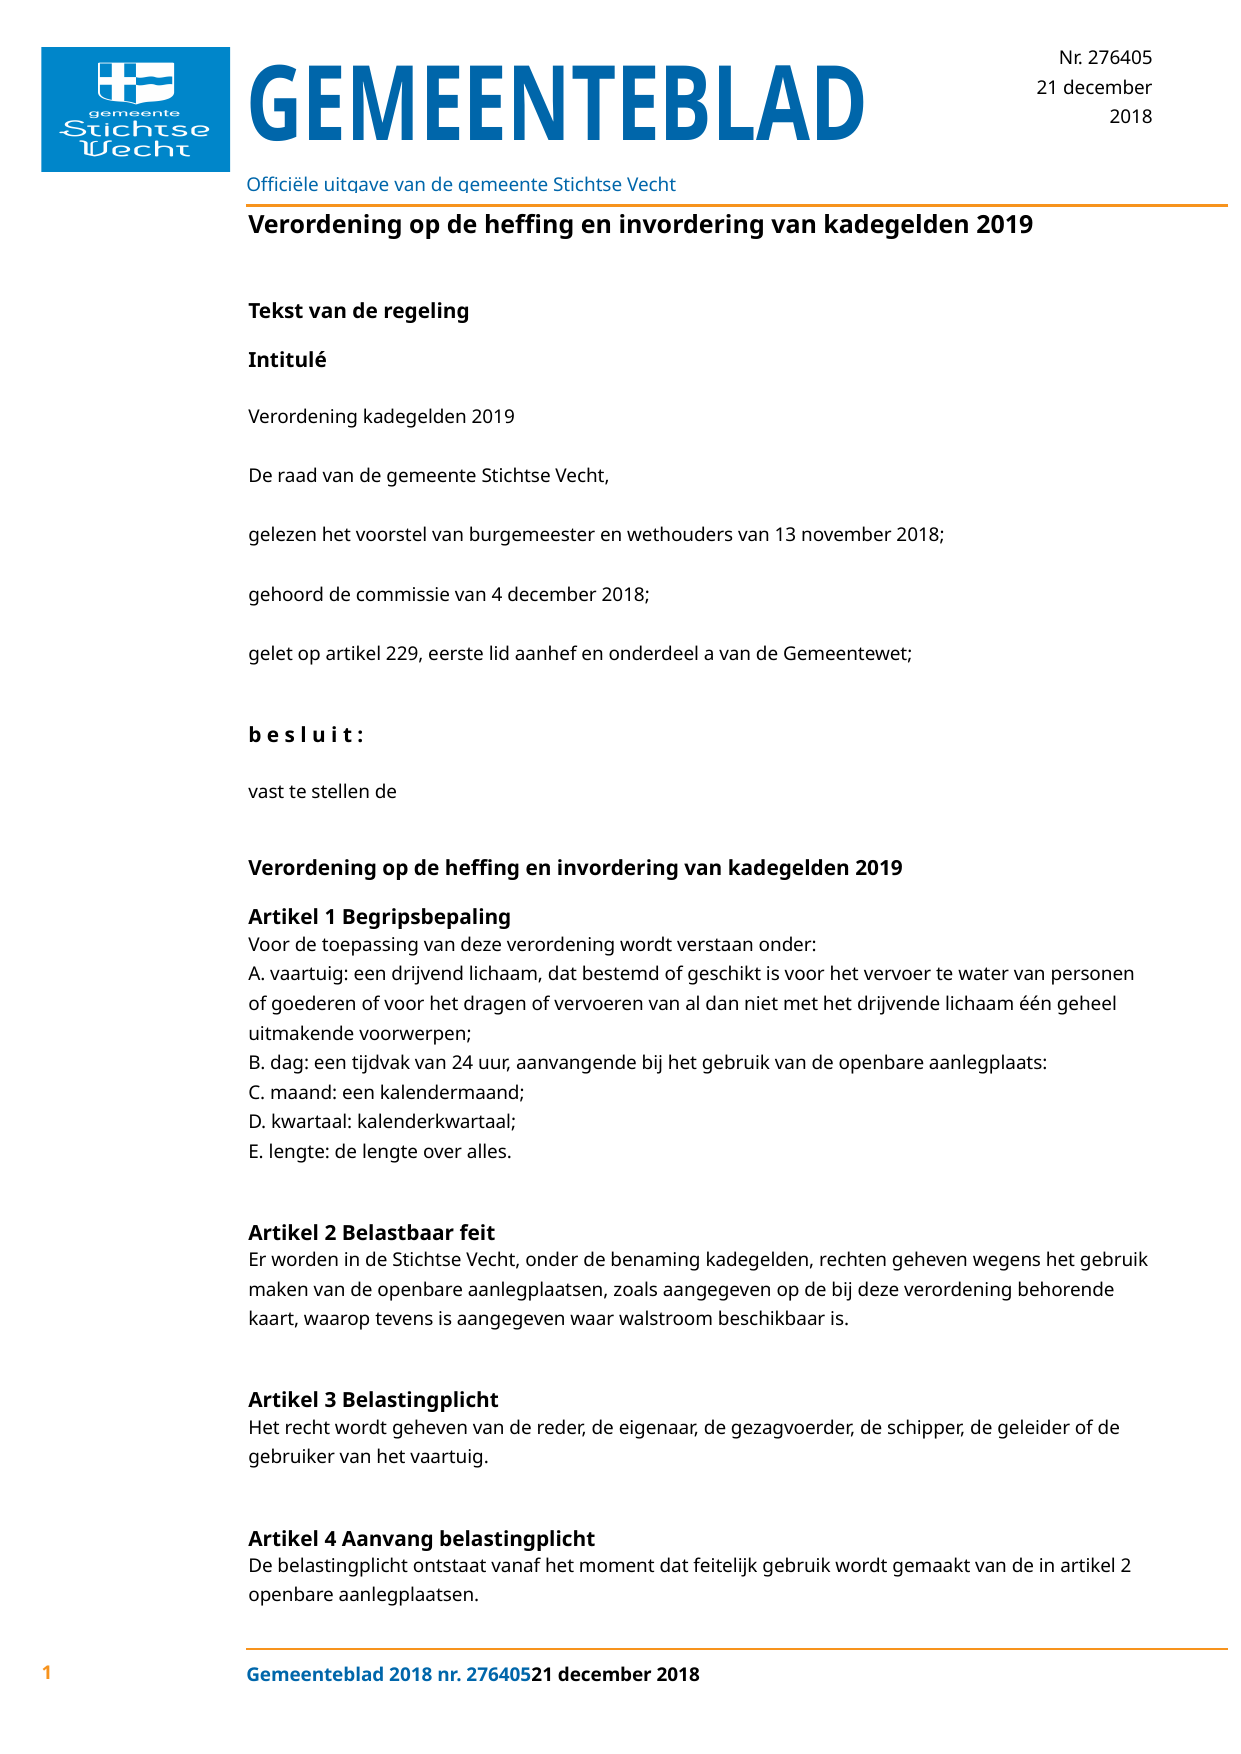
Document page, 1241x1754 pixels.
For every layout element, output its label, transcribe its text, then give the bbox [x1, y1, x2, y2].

text A. vaartuig: een drijvend lichaam, dat bestemd of geschikt is voor het vervoer te water van personen of goederen of voor het dragen of vervoeren van al dan niet met het drijvende lichaam één geheel uitmakende voorwerpen; [248, 961, 1152, 1045]
text Artikel 4 Aanvang belastingplicht [248, 1524, 1152, 1552]
text De raad van de gemeente Stichtse Vecht, [248, 462, 1152, 488]
picture [99, 63, 135, 101]
text B. dag: een tijdvak van 24 uur, aanvangende bij het gebruik van de openbare aanlegplaats: [248, 1049, 1152, 1075]
text Artikel 2 Belastbaar feit [248, 1218, 1152, 1246]
picture [137, 63, 174, 103]
text Tekst van de regeling [248, 296, 1152, 324]
text D. kwartaal: kalenderkwartaal; [248, 1108, 1152, 1134]
text Er worden in de Stichtse Vecht, onder de benaming kadegelden, rechten geheven wegens het gebruik maken van de openbare aanlegplaatsen, zoals aangegeven op de bij deze verordening behorende kaart, waarop tevens is aangegeven waar walstroom beschikbaar is. [248, 1246, 1152, 1331]
text De belastingplicht ontstaat vanaf het moment dat feitelijk gebruik wordt gemaakt van de in artikel 2 openbare aanlegplaatsen. [248, 1552, 1152, 1607]
text vast te stellen de [248, 778, 1152, 804]
text Intitulé [248, 345, 1152, 374]
text C. maand: een kalendermaand; [248, 1079, 1152, 1104]
text Verordening op de heffing en invordering van kadegelden 2019 [248, 207, 1152, 241]
text Artikel 3 Belastingplicht [248, 1386, 1152, 1414]
text Verordening kadegelden 2019 [248, 403, 1152, 429]
text Voor de toepassing van deze verordening wordt verstaan onder: [248, 931, 1152, 957]
text gelezen het voorstel van burgemeester en wethouders van 13 november 2018; [248, 522, 1152, 547]
text b e s l u i t : [248, 720, 1152, 748]
text E. lengte: de lengte over alles. [248, 1138, 1152, 1164]
text gelet op artikel 229, eerste lid aanhef en onderdeel a van de Gemeentewet; [248, 640, 1152, 666]
text Verordening op de heffing en invordering van kadegelden 2019 [248, 853, 1152, 882]
text Het recht wordt geheven van de reder, de eigenaar, de gezagvoerder, de schipper, de geleider of de gebruiker van het vaartuig. [248, 1414, 1152, 1469]
text gehoord de commissie van 4 december 2018; [248, 581, 1152, 607]
text Artikel 1 Begripsbepaling [248, 902, 1152, 931]
